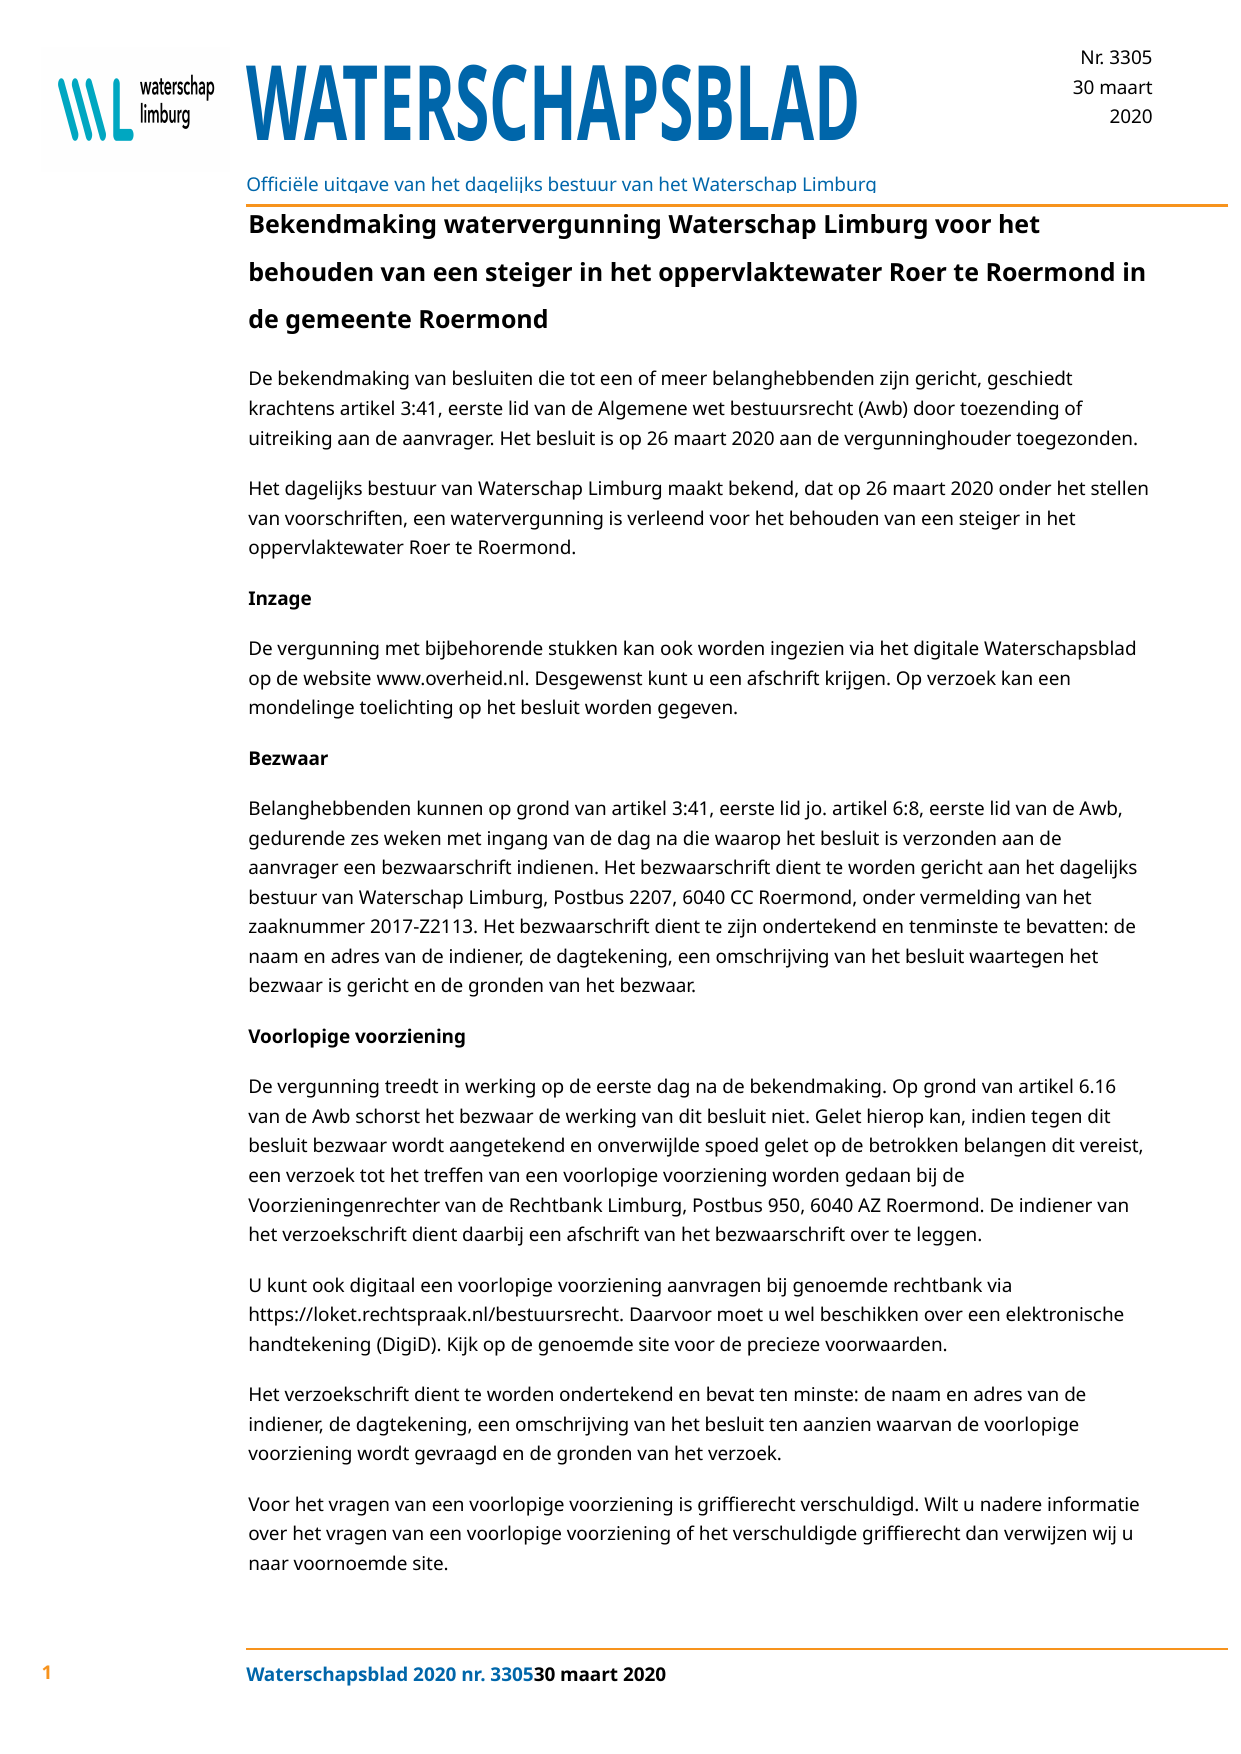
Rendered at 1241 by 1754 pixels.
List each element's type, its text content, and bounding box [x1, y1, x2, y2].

text Bekendmaking watervergunning Waterschap Limburg voor het behouden van een steiger in het oppervlaktewater Roer te Roermond in de gemeente Roermond [248, 207, 1152, 336]
text U kunt ook digitaal een voorlopige voorziening aanvragen bij genoemde rechtbank via https://loket.rechtspraak.nl/bestuursrecht. Daarvoor moet u wel beschikken over een elektronische handtekening (DigiD). Kijk op de genoemde site voor de precieze voorwaarden. [248, 1272, 1152, 1357]
text De bekendmaking van besluiten die tot een of meer belanghebbenden zijn gericht, geschiedt krachtens artikel 3:41, eerste lid van de Algemene wet bestuursrecht (Awb) door toezending of uitreiking aan de aanvrager. Het besluit is op 26 maart 2020 aan de vergunninghouder toegezonden. [248, 366, 1152, 450]
text Het dagelijks bestuur van Waterschap Limburg maakt bekend, dat op 26 maart 2020 onder het stellen van voorschriften, een watervergunning is verleend voor het behouden van een steiger in het oppervlaktewater Roer te Roermond. [248, 475, 1152, 560]
text Voor het vragen van een voorlopige voorziening is griffierecht verschuldigd. Wilt u nadere informatie over het vragen van een voorlopige voorziening of het verschuldigde griffierecht dan verwijzen wij u naar voornoemde site. [248, 1491, 1152, 1576]
picture [41, 47, 231, 172]
text Belanghebbenden kunnen op grond van artikel 3:41, eerste lid jo. artikel 6:8, eerste lid van de Awb, gedurende zes weken met ingang van de dag na die waarop het besluit is verzonden aan de aanvrager een bezwaarschrift indienen. Het bezwaarschrift dient te worden gericht aan het dagelijks bestuur van Waterschap Limburg, Postbus 2207, 6040 CC Roermond, onder vermelding van het zaaknummer 2017-Z2113. Het bezwaarschrift dient te zijn ondertekend en tenminste te bevatten: de naam en adres van de indiener, de dagtekening, een omschrijving van het besluit waartegen het bezwaar is gericht en de gronden van het bezwaar. [248, 795, 1152, 998]
text Voorlopige voorziening [248, 1023, 1152, 1049]
text Inzage [248, 585, 1152, 610]
text Bezwaar [248, 745, 1152, 770]
text De vergunning met bijbehorende stukken kan ook worden ingezien via het digitale Waterschapsblad op de website www.overheid.nl. Desgewenst kunt u een afschrift krijgen. Op verzoek kan een mondelinge toelichting op het besluit worden gegeven. [248, 635, 1152, 720]
text De vergunning treedt in werking op de eerste dag na de bekendmaking. Op grond van artikel 6.16 van de Awb schorst het bezwaar de werking van dit besluit niet. Gelet hierop kan, indien tegen dit besluit bezwaar wordt aangetekend en onverwijlde spoed gelet op de betrokken belangen dit vereist, een verzoek tot het treffen van een voorlopige voorziening worden gedaan bij de Voorzieningenrechter van de Rechtbank Limburg, Postbus 950, 6040 AZ Roermond. De indiener van het verzoekschrift dient daarbij een afschrift van het bezwaarschrift over te leggen. [248, 1073, 1152, 1247]
text Het verzoekschrift dient te worden ondertekend en bevat ten minste: de naam en adres van de indiener, de dagtekening, een omschrijving van het besluit ten aanzien waarvan de voorlopige voorziening wordt gevraagd en de gronden van het verzoek. [248, 1381, 1152, 1466]
